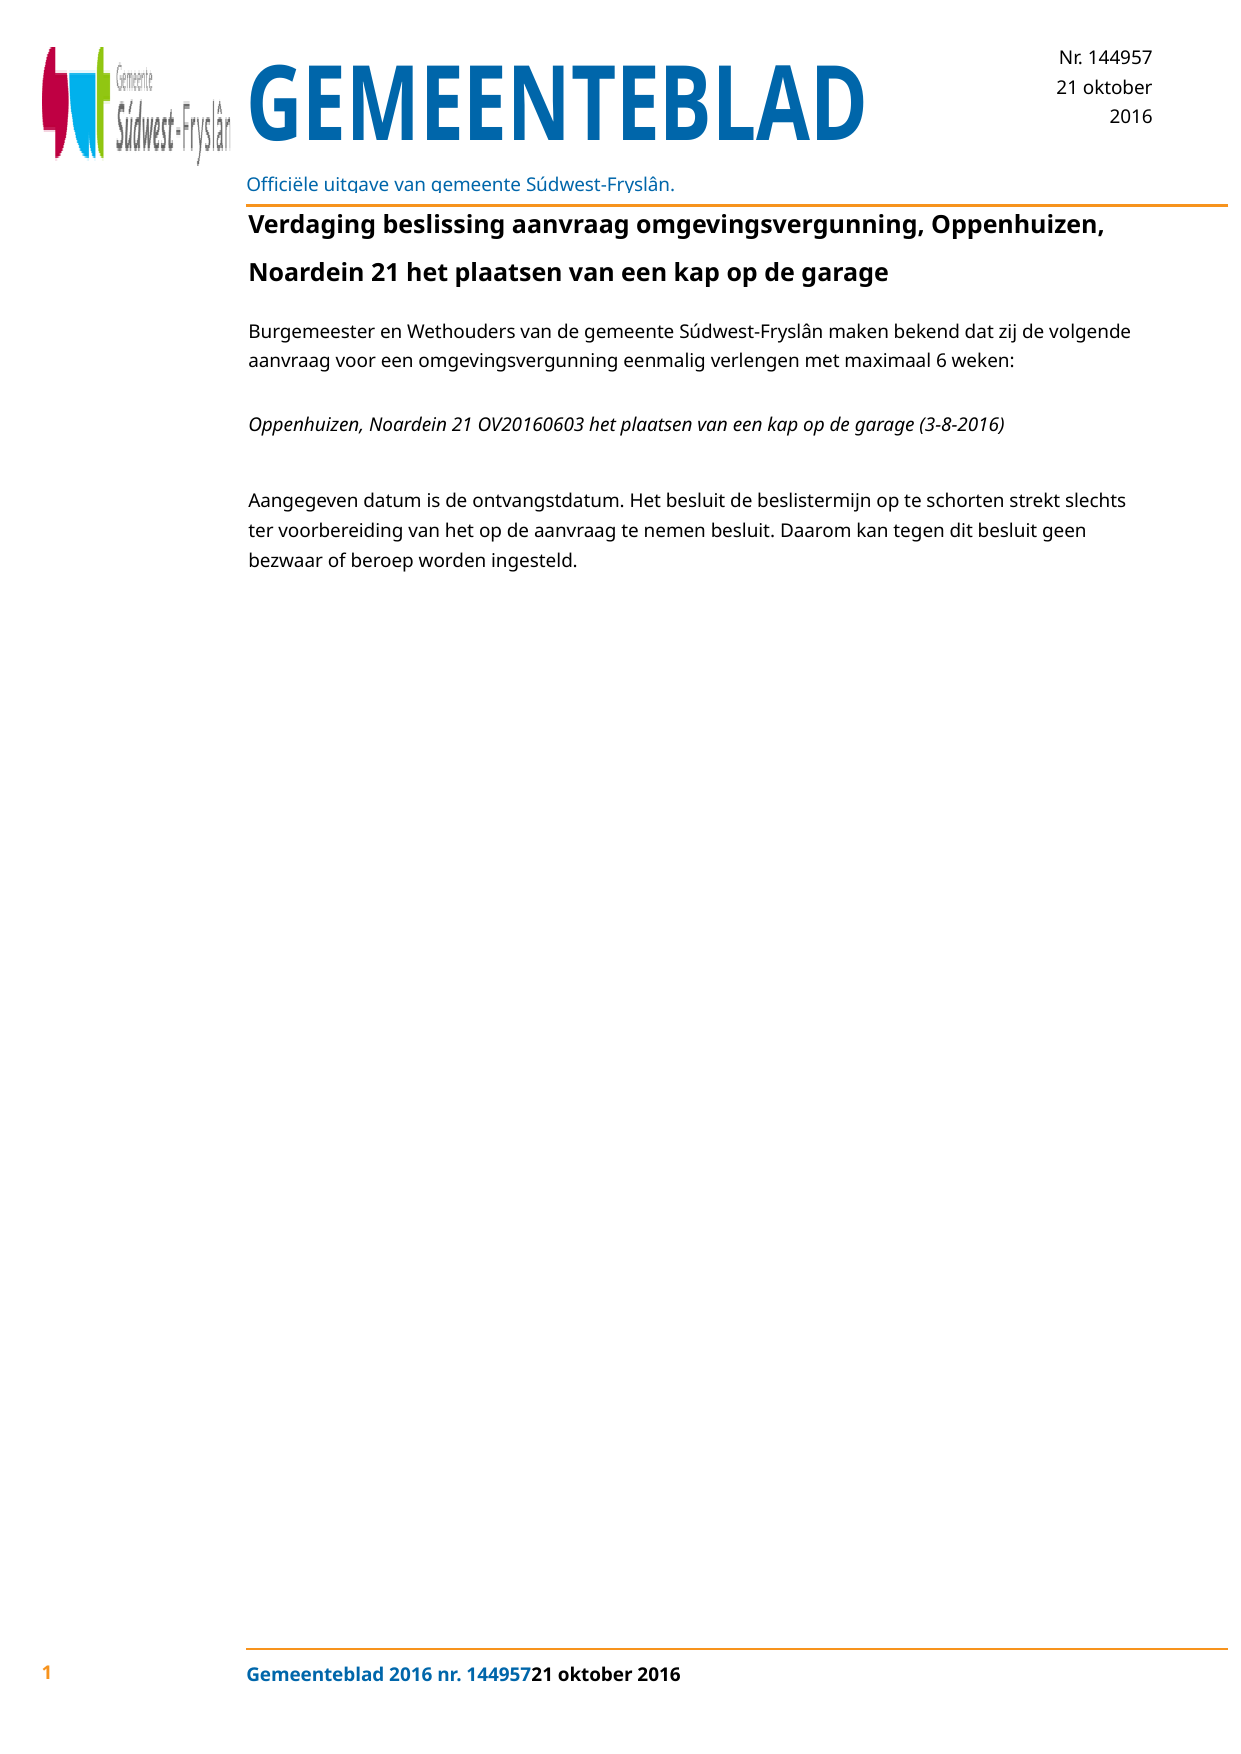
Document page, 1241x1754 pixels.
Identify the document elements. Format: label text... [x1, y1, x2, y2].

picture [41, 47, 231, 172]
text Oppenhuizen, Noardein 21 OV20160603 het plaatsen van een kap op de garage (3-8-2016) [248, 411, 1152, 437]
text Aangegeven datum is de ontvangstdatum. Het besluit de beslistermijn op te schorten strekt slechts ter voorbereiding van het op de aanvraag te nemen besluit. Daarom kan tegen dit besluit geen bezwaar of beroep worden ingesteld. [248, 488, 1152, 572]
text Verdaging beslissing aanvraag omgevingsvergunning, Oppenhuizen, Noardein 21 het plaatsen van een kap op de garage [248, 207, 1152, 288]
text Burgemeester en Wethouders van de gemeente Súdwest-Fryslân maken bekend dat zij de volgende aanvraag voor een omgevingsvergunning eenmalig verlengen met maximaal 6 weken: [248, 318, 1152, 373]
